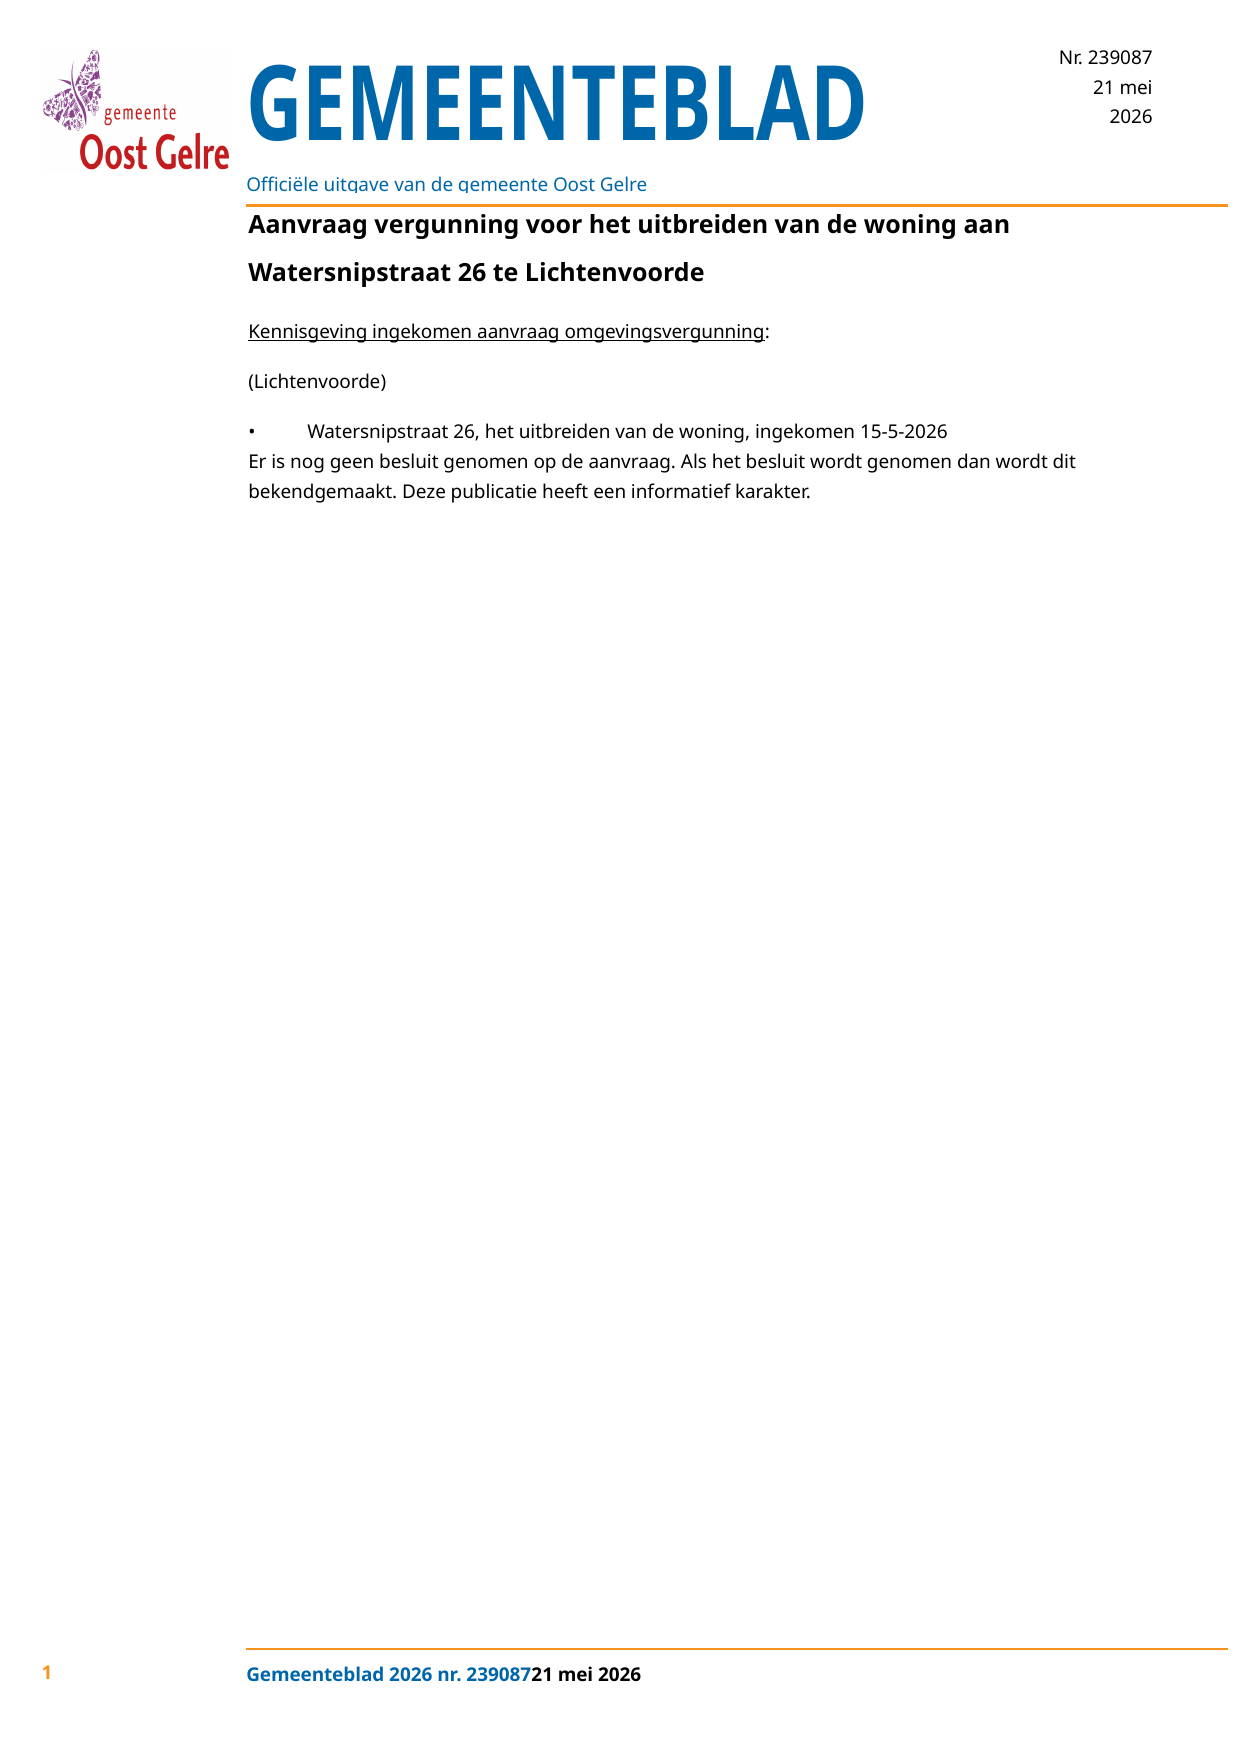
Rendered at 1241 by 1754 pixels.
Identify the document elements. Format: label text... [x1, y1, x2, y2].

text Er is nog geen besluit genomen op de aanvraag. Als het besluit wordt genomen dan wordt dit bekendgemaakt. Deze publicatie heeft een informatief karakter. [248, 448, 1152, 504]
text Kennisgeving ingekomen aanvraag omgevingsvergunning: [248, 318, 1152, 344]
list Watersnipstraat 26, het uitbreiden van de woning, ingekomen 15-5-2026 [248, 419, 1152, 444]
picture [41, 47, 231, 172]
text (Lichtenvoorde) [248, 368, 1152, 394]
text Aanvraag vergunning voor het uitbreiden van de woning aan Watersnipstraat 26 te Lichtenvoorde [248, 207, 1152, 288]
